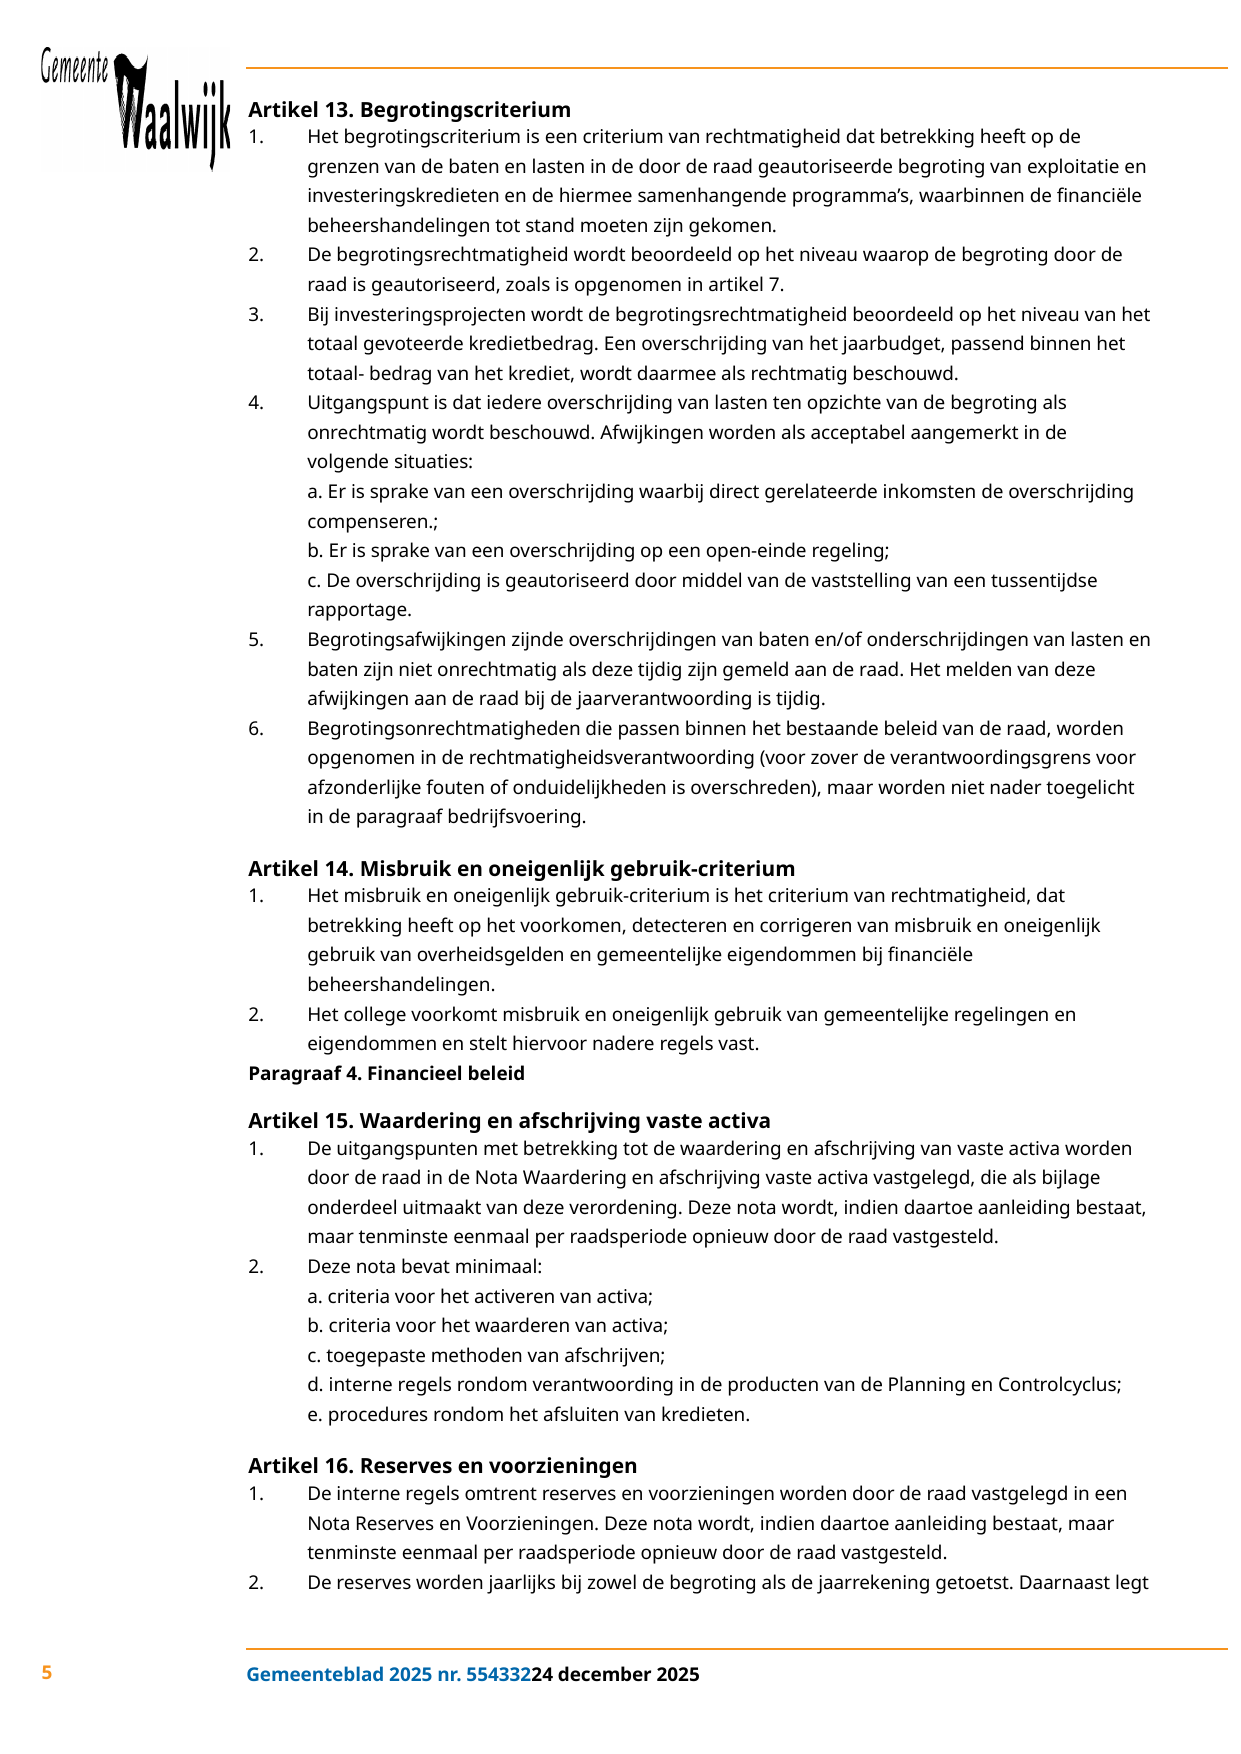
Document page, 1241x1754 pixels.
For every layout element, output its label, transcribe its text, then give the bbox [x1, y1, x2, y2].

list e. procedures rondom het afsluiten van kredieten. [248, 1401, 1152, 1427]
list De reserves worden jaarlijks bij zowel de begroting als de jaarrekening getoetst. Daarnaast legt [248, 1569, 1152, 1594]
list c. De overschrijding is geautoriseerd door middel van de vaststelling van een tussentijdse rapportage. [248, 567, 1152, 622]
list Deze nota bevat minimaal: [248, 1253, 1152, 1279]
list De uitgangspunten met betrekking tot de waardering en afschrijving van vaste activa worden door de raad in de Nota Waardering en afschrijving vaste activa vastgelegd, die als bijlage onderdeel uitmaakt van deze verordening. Deze nota wordt, indien daartoe aanleiding bestaat, maar tenminste eenmaal per raadsperiode opnieuw door de raad vastgesteld. [248, 1135, 1152, 1249]
list a. Er is sprake van een overschrijding waarbij direct gerelateerde inkomsten de overschrijding compenseren.; [248, 478, 1152, 533]
list De begrotingsrechtmatigheid wordt beoordeeld op het niveau waarop de begroting door de raad is geautoriseerd, zoals is opgenomen in artikel 7. [248, 242, 1152, 297]
list Begrotingsafwijkingen zijnde overschrijdingen van baten en/of onderschrijdingen van lasten en baten zijn niet onrechtmatig als deze tijdig zijn gemeld aan de raad. Het melden van deze afwijkingen aan de raad bij de jaarverantwoording is tijdig. [248, 626, 1152, 711]
list b. criteria voor het waarderen van activa; [248, 1312, 1152, 1338]
text Artikel 13. Begrotingscriterium [248, 95, 1152, 123]
picture [41, 47, 231, 172]
list Het begrotingscriterium is een criterium van rechtmatigheid dat betrekking heeft op de grenzen van de baten en lasten in de door de raad geautoriseerde begroting van exploitatie en investeringskredieten en de hiermee samenhangende programma’s, waarbinnen de financiële beheershandelingen tot stand moeten zijn gekomen. [248, 123, 1152, 238]
list b. Er is sprake van een overschrijding op een open-einde regeling; [248, 537, 1152, 563]
list c. toegepaste methoden van afschrijven; [248, 1342, 1152, 1368]
list Het college voorkomt misbruik en oneigenlijk gebruik van gemeentelijke regelingen en eigendommen en stelt hiervoor nadere regels vast. [248, 1001, 1152, 1056]
text Artikel 15. Waardering en afschrijving vaste activa [248, 1107, 1152, 1135]
list Begrotingsonrechtmatigheden die passen binnen het bestaande beleid van de raad, worden opgenomen in de rechtmatigheidsverantwoording (voor zover de verantwoordingsgrens voor afzonderlijke fouten of onduidelijkheden is overschreden), maar worden niet nader toegelicht in de paragraaf bedrijfsvoering. [248, 715, 1152, 829]
list De interne regels omtrent reserves en voorzieningen worden door de raad vastgelegd in een Nota Reserves en Voorzieningen. Deze nota wordt, indien daartoe aanleiding bestaat, maar tenminste eenmaal per raadsperiode opnieuw door de raad vastgesteld. [248, 1480, 1152, 1565]
text Artikel 14. Misbruik en oneigenlijk gebruik-criterium [248, 854, 1152, 882]
list a. criteria voor het activeren van activa; [248, 1283, 1152, 1309]
list d. interne regels rondom verantwoording in de producten van de Planning en Controlcyclus; [248, 1372, 1152, 1397]
list Uitgangspunt is dat iedere overschrijding van lasten ten opzichte van de begroting als onrechtmatig wordt beschouwd. Afwijkingen worden als acceptabel aangemerkt in de volgende situaties: [248, 389, 1152, 474]
text Artikel 16. Reserves en voorzieningen [248, 1452, 1152, 1480]
list Bij investeringsprojecten wordt de begrotingsrechtmatigheid beoordeeld op het niveau van het totaal gevoteerde kredietbedrag. Een overschrijding van het jaarbudget, passend binnen het totaal- bedrag van het krediet, wordt daarmee als rechtmatig beschouwd. [248, 301, 1152, 386]
text Paragraaf 4. Financieel beleid [248, 1060, 1152, 1086]
list Het misbruik en oneigenlijk gebruik-criterium is het criterium van rechtmatigheid, dat betrekking heeft op het voorkomen, detecteren en corrigeren van misbruik en oneigenlijk gebruik van overheidsgelden en gemeentelijke eigendommen bij financiële beheershandelingen. [248, 882, 1152, 997]
